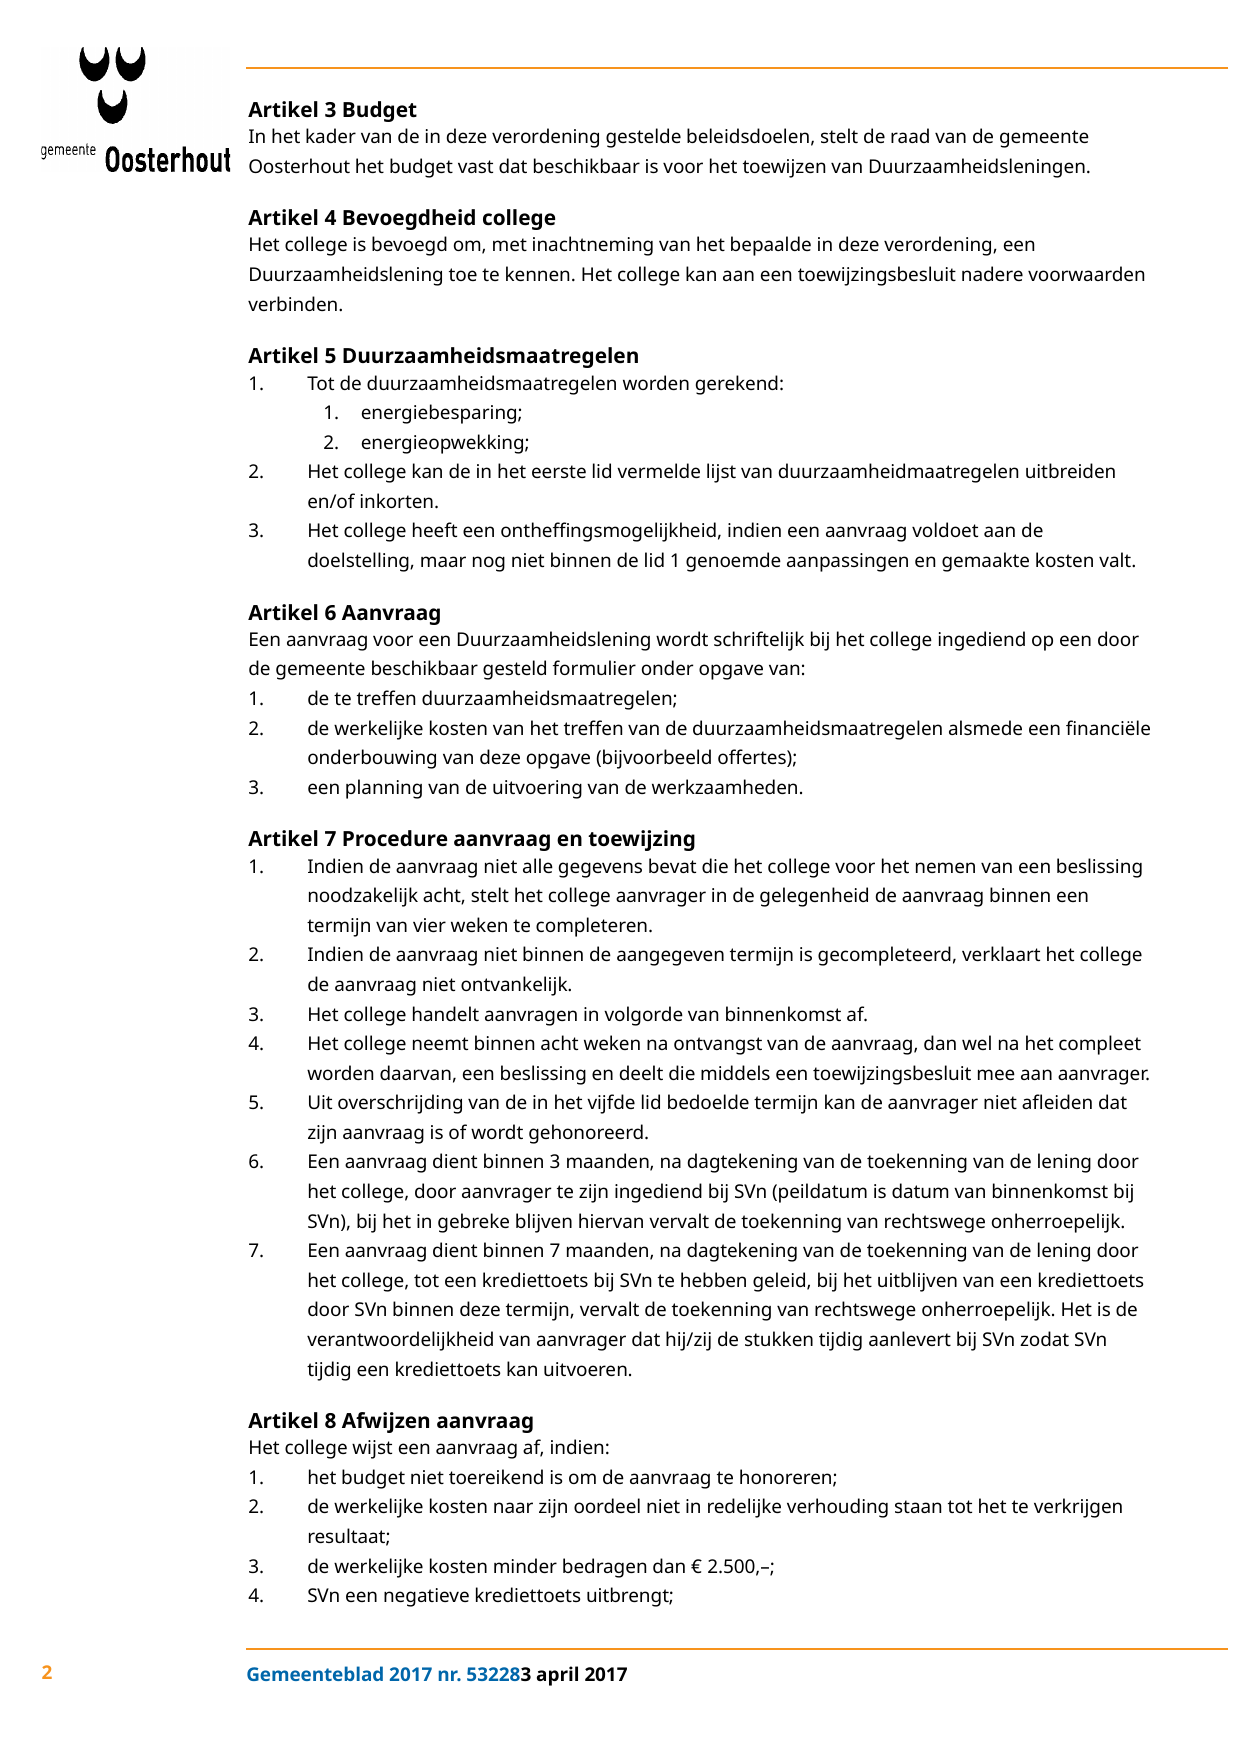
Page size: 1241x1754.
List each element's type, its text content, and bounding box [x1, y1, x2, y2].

list Een aanvraag dient binnen 7 maanden, na dagtekening van de toekenning van de lening door het college, tot een krediettoets bij SVn te hebben geleid, bij het uitblijven van een krediettoets door SVn binnen deze termijn, vervalt de toekenning van rechtswege onherroepelijk. Het is de verantwoordelijkheid van aanvrager dat hij/zij de stukken tijdig aanlevert bij SVn zodat SVn tijdig een krediettoets kan uitvoeren. [248, 1237, 1152, 1381]
list Indien de aanvraag niet alle gegevens bevat die het college voor het nemen van een beslissing noodzakelijk acht, stelt het college aanvrager in de gelegenheid de aanvraag binnen een termijn van vier weken te completeren. [248, 853, 1152, 938]
list Het college kan de in het eerste lid vermelde lijst van duurzaamheidmaatregelen uitbreiden en/of inkorten. [248, 458, 1152, 514]
text Artikel 5 Duurzaamheidsmaatregelen [248, 341, 1152, 370]
text In het kader van de in deze verordening gestelde beleidsdoelen, stelt de raad van de gemeente Oosterhout het budget vast dat beschikbaar is voor het toewijzen van Duurzaamheidsleningen. [248, 123, 1152, 178]
text Artikel 8 Afwijzen aanvraag [248, 1406, 1152, 1434]
list een planning van de uitvoering van de werkzaamheden. [248, 774, 1152, 800]
text Artikel 6 Aanvraag [248, 598, 1152, 626]
text Een aanvraag voor een Duurzaamheidslening wordt schriftelijk bij het college ingediend op een door de gemeente beschikbaar gesteld formulier onder opgave van: [248, 626, 1152, 681]
list energiebesparing; [323, 399, 1152, 425]
list Uit overschrijding van de in het vijfde lid bedoelde termijn kan de aanvrager niet afleiden dat zijn aanvraag is of wordt gehonoreerd. [248, 1089, 1152, 1145]
text Artikel 4 Bevoegdheid college [248, 203, 1152, 232]
text Artikel 3 Budget [248, 95, 1152, 123]
text Artikel 7 Procedure aanvraag en toewijzing [248, 824, 1152, 853]
text Het college wijst een aanvraag af, indien: [248, 1434, 1152, 1460]
text Het college is bevoegd om, met inachtneming van het bepaalde in deze verordening, een Duurzaamheidslening toe te kennen. Het college kan aan een toewijzingsbesluit nadere voorwaarden verbinden. [248, 232, 1152, 317]
list Het college handelt aanvragen in volgorde van binnenkomst af. [248, 1001, 1152, 1026]
list Het college heeft een ontheffingsmogelijkheid, indien een aanvraag voldoet aan de doelstelling, maar nog niet binnen de lid 1 genoemde aanpassingen en gemaakte kosten valt. [248, 518, 1152, 573]
list Het college neemt binnen acht weken na ontvangst van de aanvraag, dan wel na het compleet worden daarvan, een beslissing en deelt die middels een toewijzingsbesluit mee aan aanvrager. [248, 1030, 1152, 1086]
picture [41, 47, 231, 172]
list SVn een negatieve krediettoets uitbrengt; [248, 1582, 1152, 1608]
list de werkelijke kosten minder bedragen dan € 2.500,–; [248, 1553, 1152, 1579]
list Tot de duurzaamheidsmaatregelen worden gerekend: [248, 370, 1152, 395]
list de werkelijke kosten van het treffen van de duurzaamheidsmaatregelen alsmede een financiële onderbouwing van deze opgave (bijvoorbeeld offertes); [248, 715, 1152, 770]
list Een aanvraag dient binnen 3 maanden, na dagtekening van de toekenning van de lening door het college, door aanvrager te zijn ingediend bij SVn (peildatum is datum van binnenkomst bij SVn), bij het in gebreke blijven hiervan vervalt de toekenning van rechtswege onherroepelijk. [248, 1149, 1152, 1233]
list de te treffen duurzaamheidsmaatregelen; [248, 685, 1152, 711]
list het budget niet toereikend is om de aanvraag te honoreren; [248, 1464, 1152, 1490]
list energieopwekking; [323, 429, 1152, 454]
list de werkelijke kosten naar zijn oordeel niet in redelijke verhouding staan tot het te verkrijgen resultaat; [248, 1494, 1152, 1549]
list Indien de aanvraag niet binnen de aangegeven termijn is gecompleteerd, verklaart het college de aanvraag niet ontvankelijk. [248, 942, 1152, 997]
